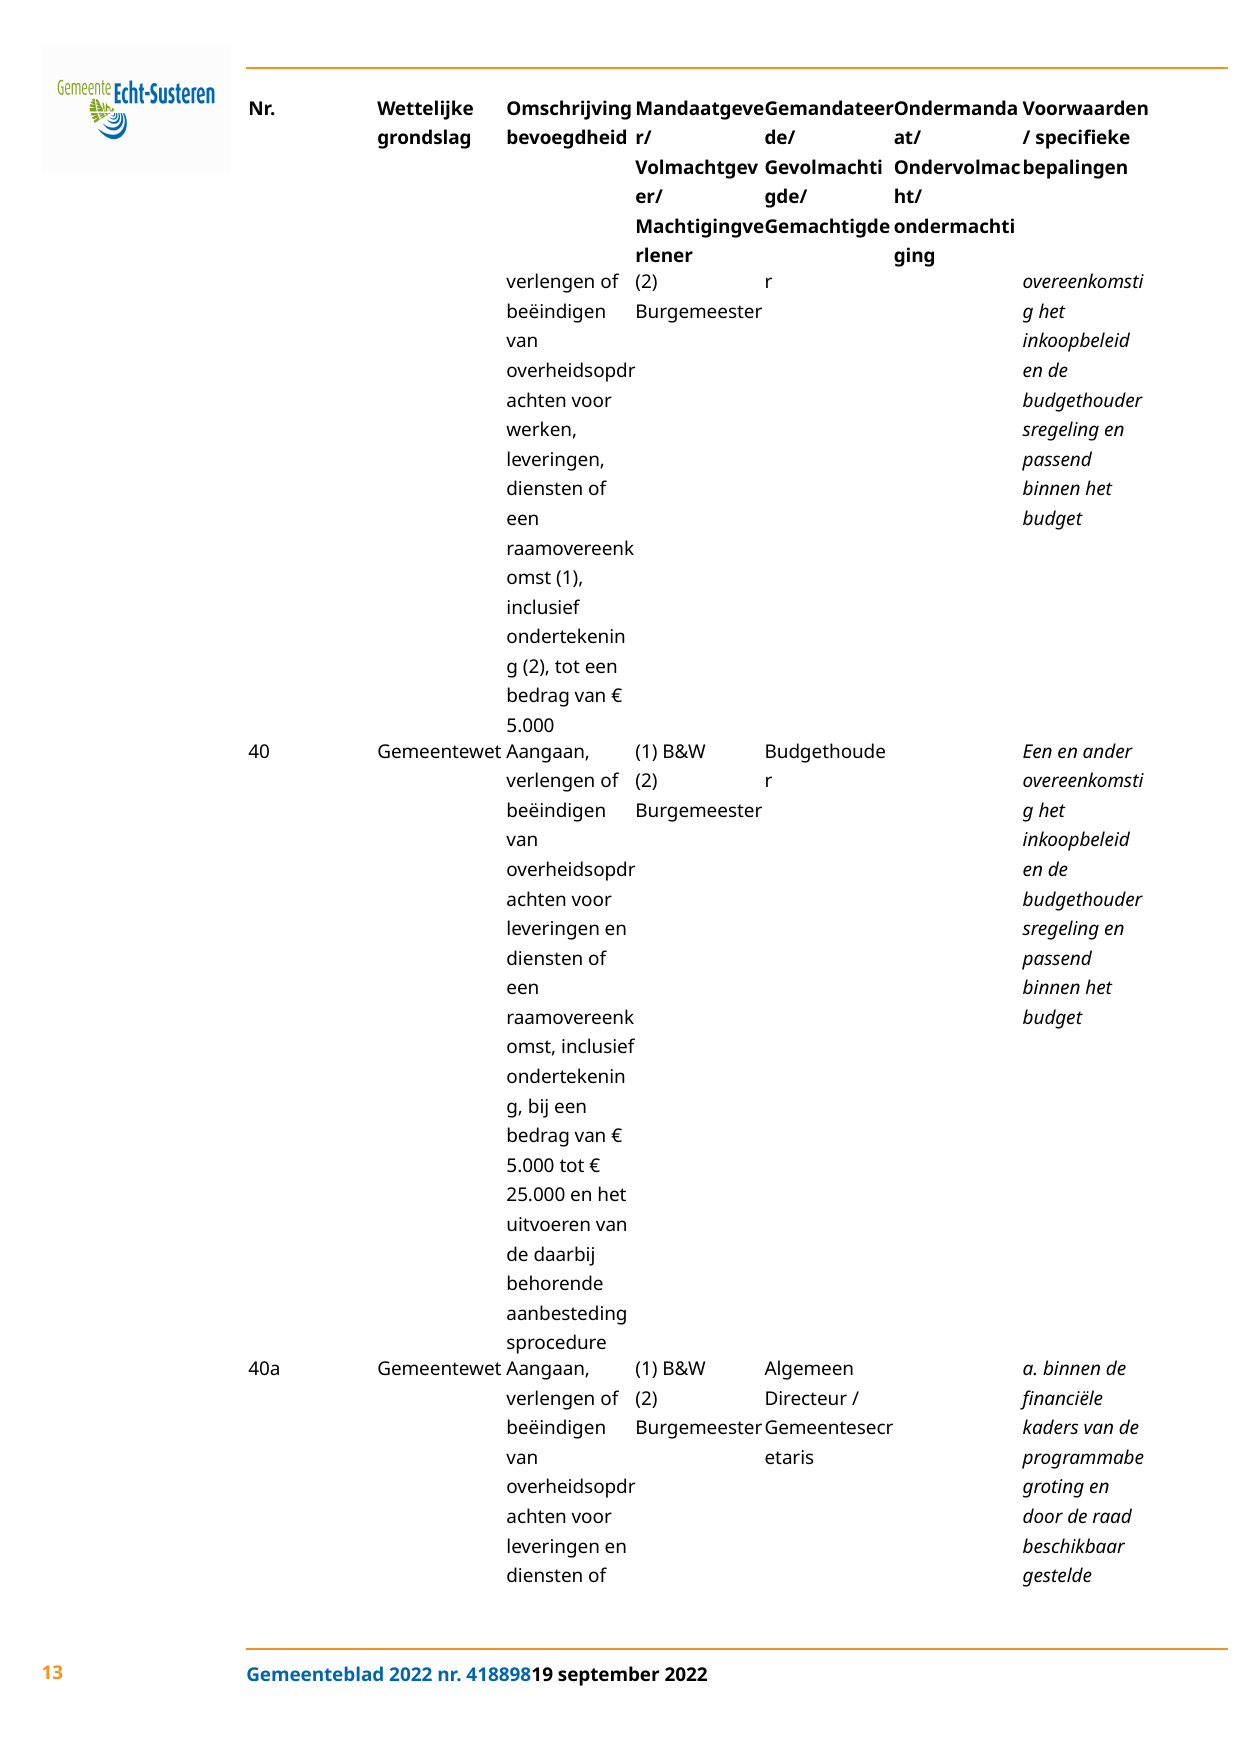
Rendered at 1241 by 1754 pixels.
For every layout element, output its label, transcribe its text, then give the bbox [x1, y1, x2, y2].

table_cell Algemeen Directeur / Gemeentesecretaris [764, 1355, 893, 1588]
table_cell Een en ander overeenkomstig het inkoopbeleid en de budgethoudersregeling en passend binnen het budget [1023, 738, 1152, 1355]
table_cell Gemeentewet [377, 738, 506, 1355]
table_cell Budgethouder [764, 738, 893, 1355]
table_cell [377, 269, 506, 738]
table_cell Aangaan, verlengen of beëindigen van overheidsopdrachten voor leveringen en diensten of een raamovereenkomst, inclusief ondertekening, bij een bedrag van € 5.000 tot € 25.000 en het uitvoeren van de daarbij behorende aanbestedingsprocedure [506, 738, 635, 1355]
table_header Gemandateerde/ Gevolmachtigde/ Gemachtigde [764, 95, 893, 268]
table_cell 40 [248, 738, 377, 1355]
table_cell [894, 738, 1022, 1355]
table_cell overeenkomstig het inkoopbeleid en de budgethoudersregeling en passend binnen het budget [1023, 269, 1152, 738]
table_cell (2) Burgemeester [635, 269, 764, 738]
picture [41, 47, 231, 172]
table_cell [894, 269, 1022, 738]
table_header Ondermandaat/ Ondervolmacht/ ondermachtiging [894, 95, 1022, 268]
table_cell a. binnen de financiële kaders van de programmabegroting en door de raad beschikbaar gestelde [1023, 1355, 1152, 1588]
table_cell (1) B&W (2) Burgemeester [635, 1355, 764, 1588]
table_cell (1) B&W (2) Burgemeester [635, 738, 764, 1355]
table_cell verlengen of beëindigen van overheidsopdrachten voor werken, leveringen, diensten of een raamovereenkomst (1), inclusief ondertekening (2), tot een bedrag van € 5.000 [506, 269, 635, 738]
table_header Nr. [248, 95, 377, 268]
table_header Wettelijke grondslag [377, 95, 506, 268]
table_header Voorwaarden / specifieke bepalingen [1023, 95, 1152, 268]
table_cell r [764, 269, 893, 738]
table_header Mandaatgever/ Volmachtgever/ Machtigingverlener [635, 95, 764, 268]
table_cell [894, 1355, 1022, 1588]
table_cell [248, 269, 377, 738]
table_cell 40a [248, 1355, 377, 1588]
table_header Omschrijving bevoegdheid [506, 95, 635, 268]
table_cell Aangaan, verlengen of beëindigen van overheidsopdrachten voor leveringen en diensten of [506, 1355, 635, 1588]
table_cell Gemeentewet [377, 1355, 506, 1588]
